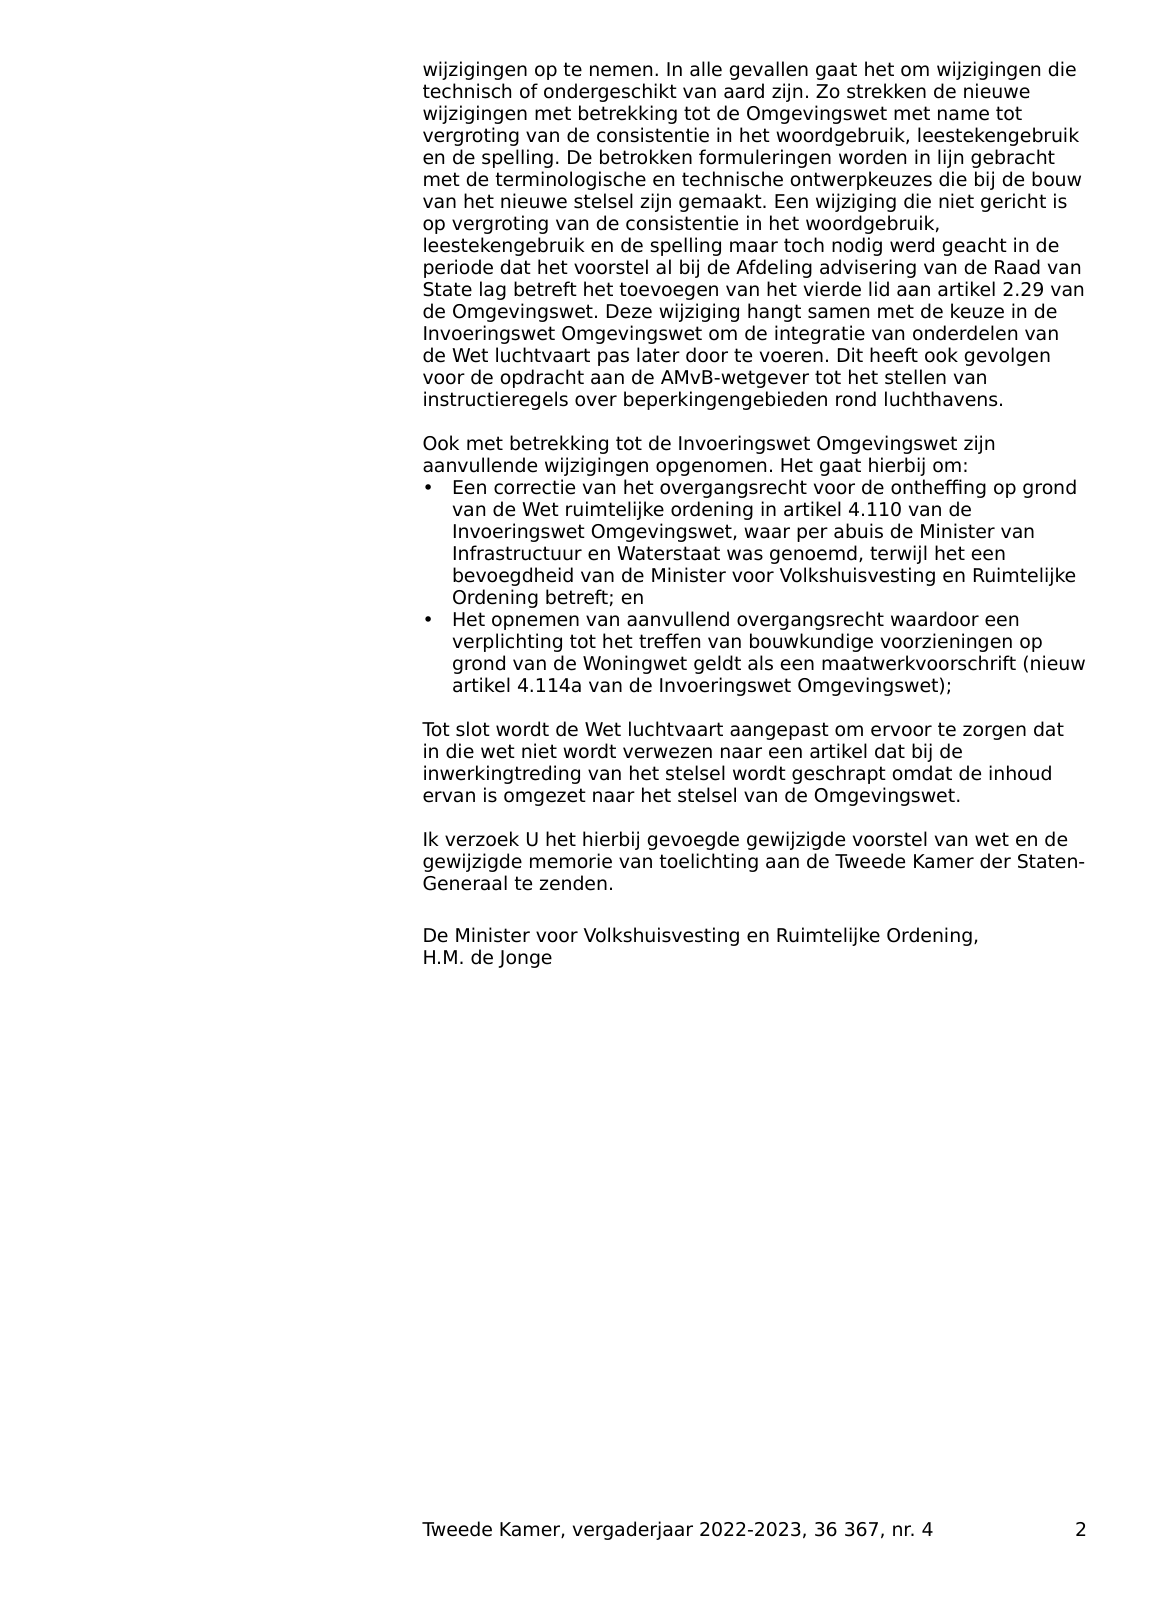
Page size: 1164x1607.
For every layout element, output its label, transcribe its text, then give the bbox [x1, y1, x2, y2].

text wijzigingen op te nemen. In alle gevallen gaat het om wijzigingen die technisch of ondergeschikt van aard zijn. Zo strekken de nieuwe wijzigingen met betrekking tot de Omgevingswet met name tot vergroting van de consistentie in het woordgebruik, leestekengebruik en de spelling. De betrokken formuleringen worden in lijn gebracht met de terminologische en technische ontwerpkeuzes die bij de bouw van het nieuwe stelsel zijn gemaakt. Een wijziging die niet gericht is op vergroting van de consistentie in het woordgebruik, leestekengebruik en de spelling maar toch nodig werd geacht in de periode dat het voorstel al bij de Afdeling advisering van de Raad van State lag betreft het toevoegen van het vierde lid aan artikel 2.29 van de Omgevingswet. Deze wijziging hangt samen met de keuze in de Invoeringswet Omgevingswet om de integratie van onderdelen van de Wet luchtvaart pas later door te voeren. Dit heeft ook gevolgen voor de opdracht aan de AMvB-wetgever tot het stellen van instructieregels over beperkingengebieden rond luchthavens. [422, 59, 1087, 411]
text Tot slot wordt de Wet luchtvaart aangepast om ervoor te zorgen dat in die wet niet wordt verwezen naar een artikel dat bij de inwerkingtreding van het stelsel wordt geschrapt omdat de inhoud ervan is omgezet naar het stelsel van de Omgevingswet. [422, 719, 1087, 807]
text • Een correctie van het overgangsrecht voor de ontheffing op grond van de Wet ruimtelijke ordening in artikel 4.110 van de Invoeringswet Omgevingswet, waar per abuis de Minister van Infrastructuur en Waterstaat was genoemd, terwijl het een bevoegdheid van de Minister voor Volkshuisvesting en Ruimtelijke Ordening betreft; en [422, 477, 1087, 609]
text Ook met betrekking tot de Invoeringswet Omgevingswet zijn aanvullende wijzigingen opgenomen. Het gaat hierbij om: [422, 433, 1087, 477]
text • Het opnemen van aanvullend overgangsrecht waardoor een verplichting tot het treffen van bouwkundige voorzieningen op grond van de Woningwet geldt als een maatwerkvoorschrift (nieuw artikel 4.114a van de Invoeringswet Omgevingswet); [422, 609, 1087, 697]
text Ik verzoek U het hierbij gevoegde gewijzigde voorstel van wet en de gewijzigde memorie van toelichting aan de Tweede Kamer der Staten-Generaal te zenden. [422, 829, 1087, 895]
text De Minister voor Volkshuisvesting en Ruimtelijke Ordening, H.M. de Jonge [422, 925, 1087, 969]
